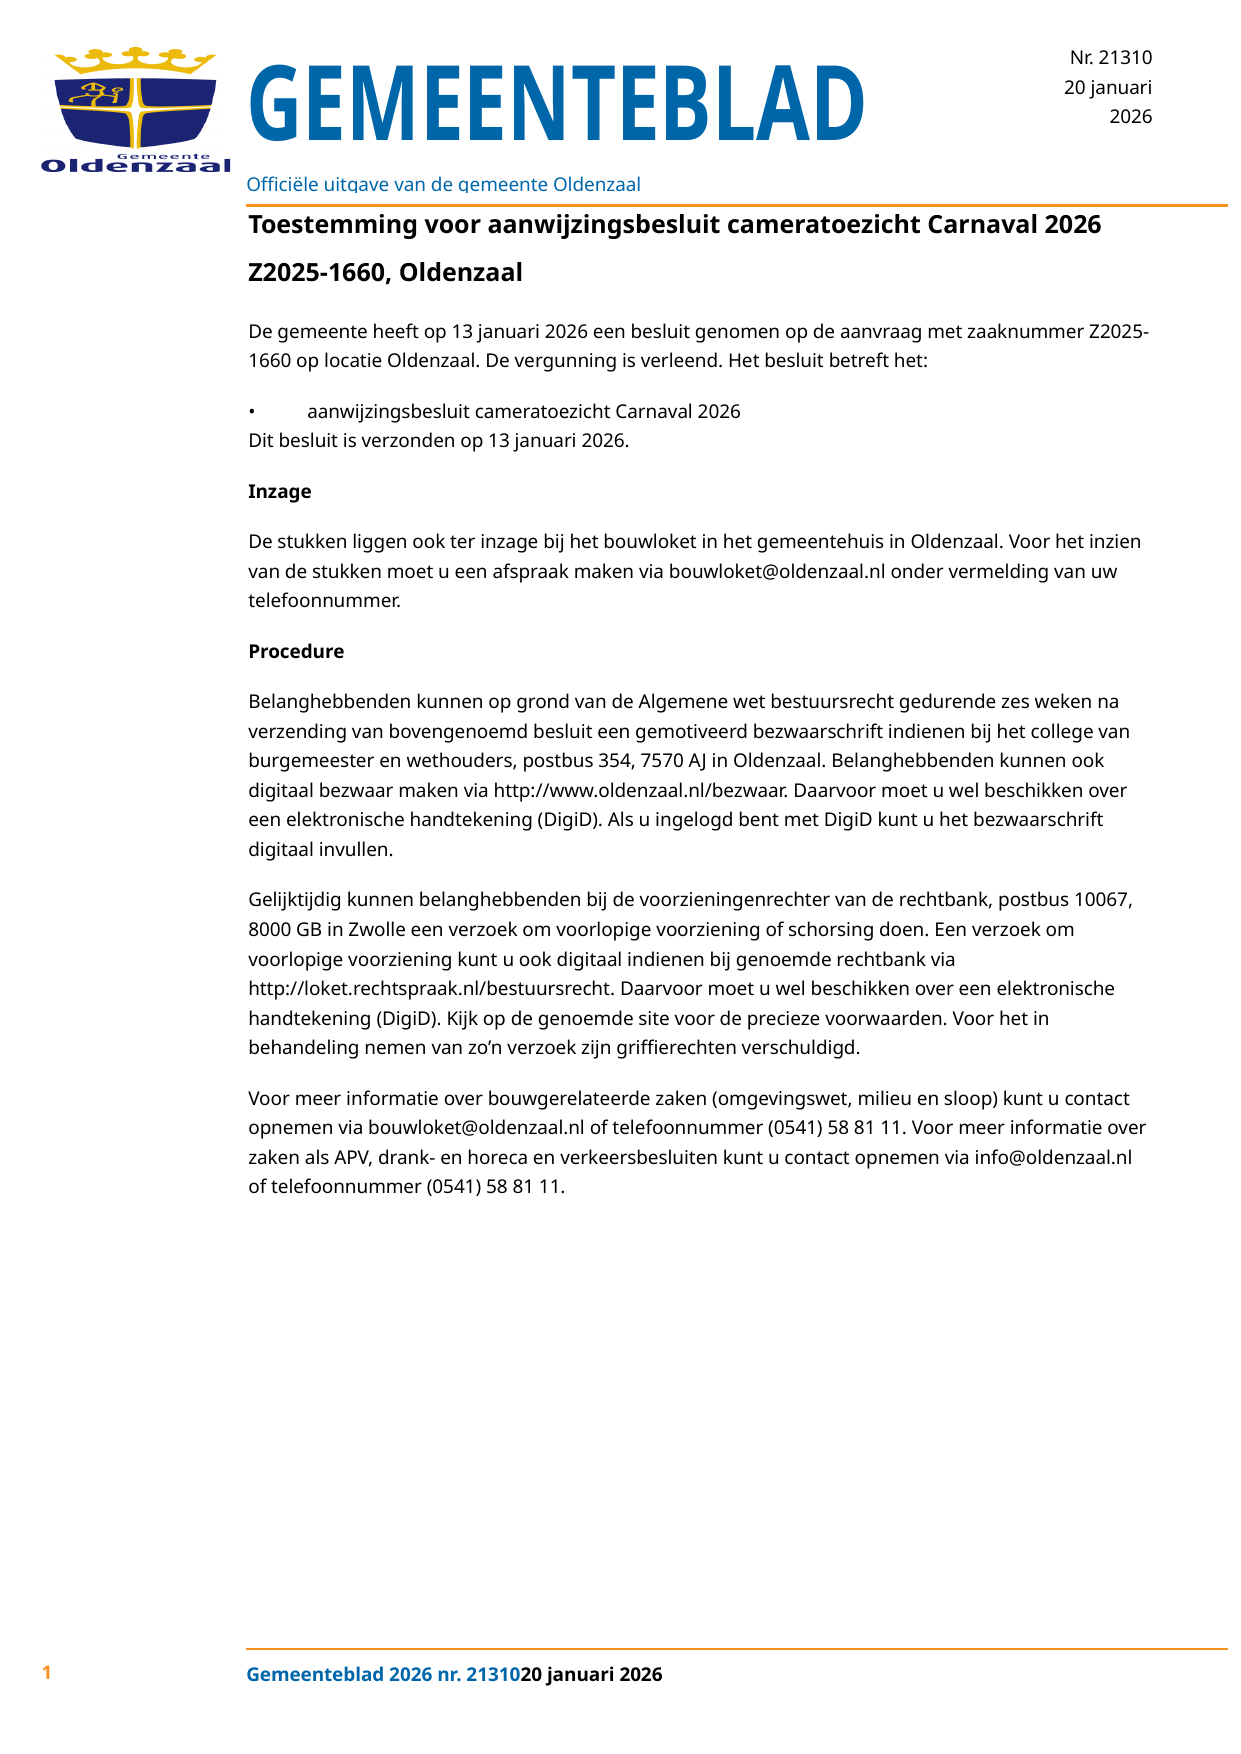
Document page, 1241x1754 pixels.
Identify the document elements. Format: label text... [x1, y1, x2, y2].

text Voor meer informatie over bouwgerelateerde zaken (omgevingswet, milieu en sloop) kunt u contact opnemen via bouwloket@oldenzaal.nl of telefoonnummer (0541) 58 81 11. Voor meer informatie over zaken als APV, drank- en horeca en verkeersbesluiten kunt u contact opnemen via info@oldenzaal.nl of telefoonnummer (0541) 58 81 11. [248, 1085, 1152, 1199]
text Procedure [248, 638, 1152, 664]
text Belanghebbenden kunnen op grond van de Algemene wet bestuursrecht gedurende zes weken na verzending van bovengenoemd besluit een gemotiveerd bezwaarschrift indienen bij het college van burgemeester en wethouders, postbus 354, 7570 AJ in Oldenzaal. Belanghebbenden kunnen ook digitaal bezwaar maken via http://www.oldenzaal.nl/bezwaar. Daarvoor moet u wel beschikken over een elektronische handtekening (DigiD). Als u ingelogd bent met DigiD kunt u het bezwaarschrift digitaal invullen. [248, 688, 1152, 862]
text Gelijktijdig kunnen belanghebbenden bij de voorzieningenrechter van de rechtbank, postbus 10067, 8000 GB in Zwolle een verzoek om voorlopige voorziening of schorsing doen. Een verzoek om voorlopige voorziening kunt u ook digitaal indienen bij genoemde rechtbank via http://loket.rechtspraak.nl/bestuursrecht. Daarvoor moet u wel beschikken over een elektronische handtekening (DigiD). Kijk op de genoemde site voor de precieze voorwaarden. Voor het in behandeling nemen van zo’n verzoek zijn griffierechten verschuldigd. [248, 887, 1152, 1060]
text Inzage [248, 478, 1152, 504]
picture [41, 47, 231, 172]
text Dit besluit is verzonden op 13 januari 2026. [248, 427, 1152, 453]
text De gemeente heeft op 13 januari 2026 een besluit genomen op de aanvraag met zaaknummer Z2025-1660 op locatie Oldenzaal. De vergunning is verleend. Het besluit betreft het: [248, 318, 1152, 373]
list aanwijzingsbesluit cameratoezicht Carnaval 2026 [248, 398, 1152, 424]
text De stukken liggen ook ter inzage bij het bouwloket in het gemeentehuis in Oldenzaal. Voor het inzien van de stukken moet u een afspraak maken via bouwloket@oldenzaal.nl onder vermelding van uw telefoonnummer. [248, 528, 1152, 613]
text Toestemming voor aanwijzingsbesluit cameratoezicht Carnaval 2026 Z2025-1660, Oldenzaal [248, 207, 1152, 288]
